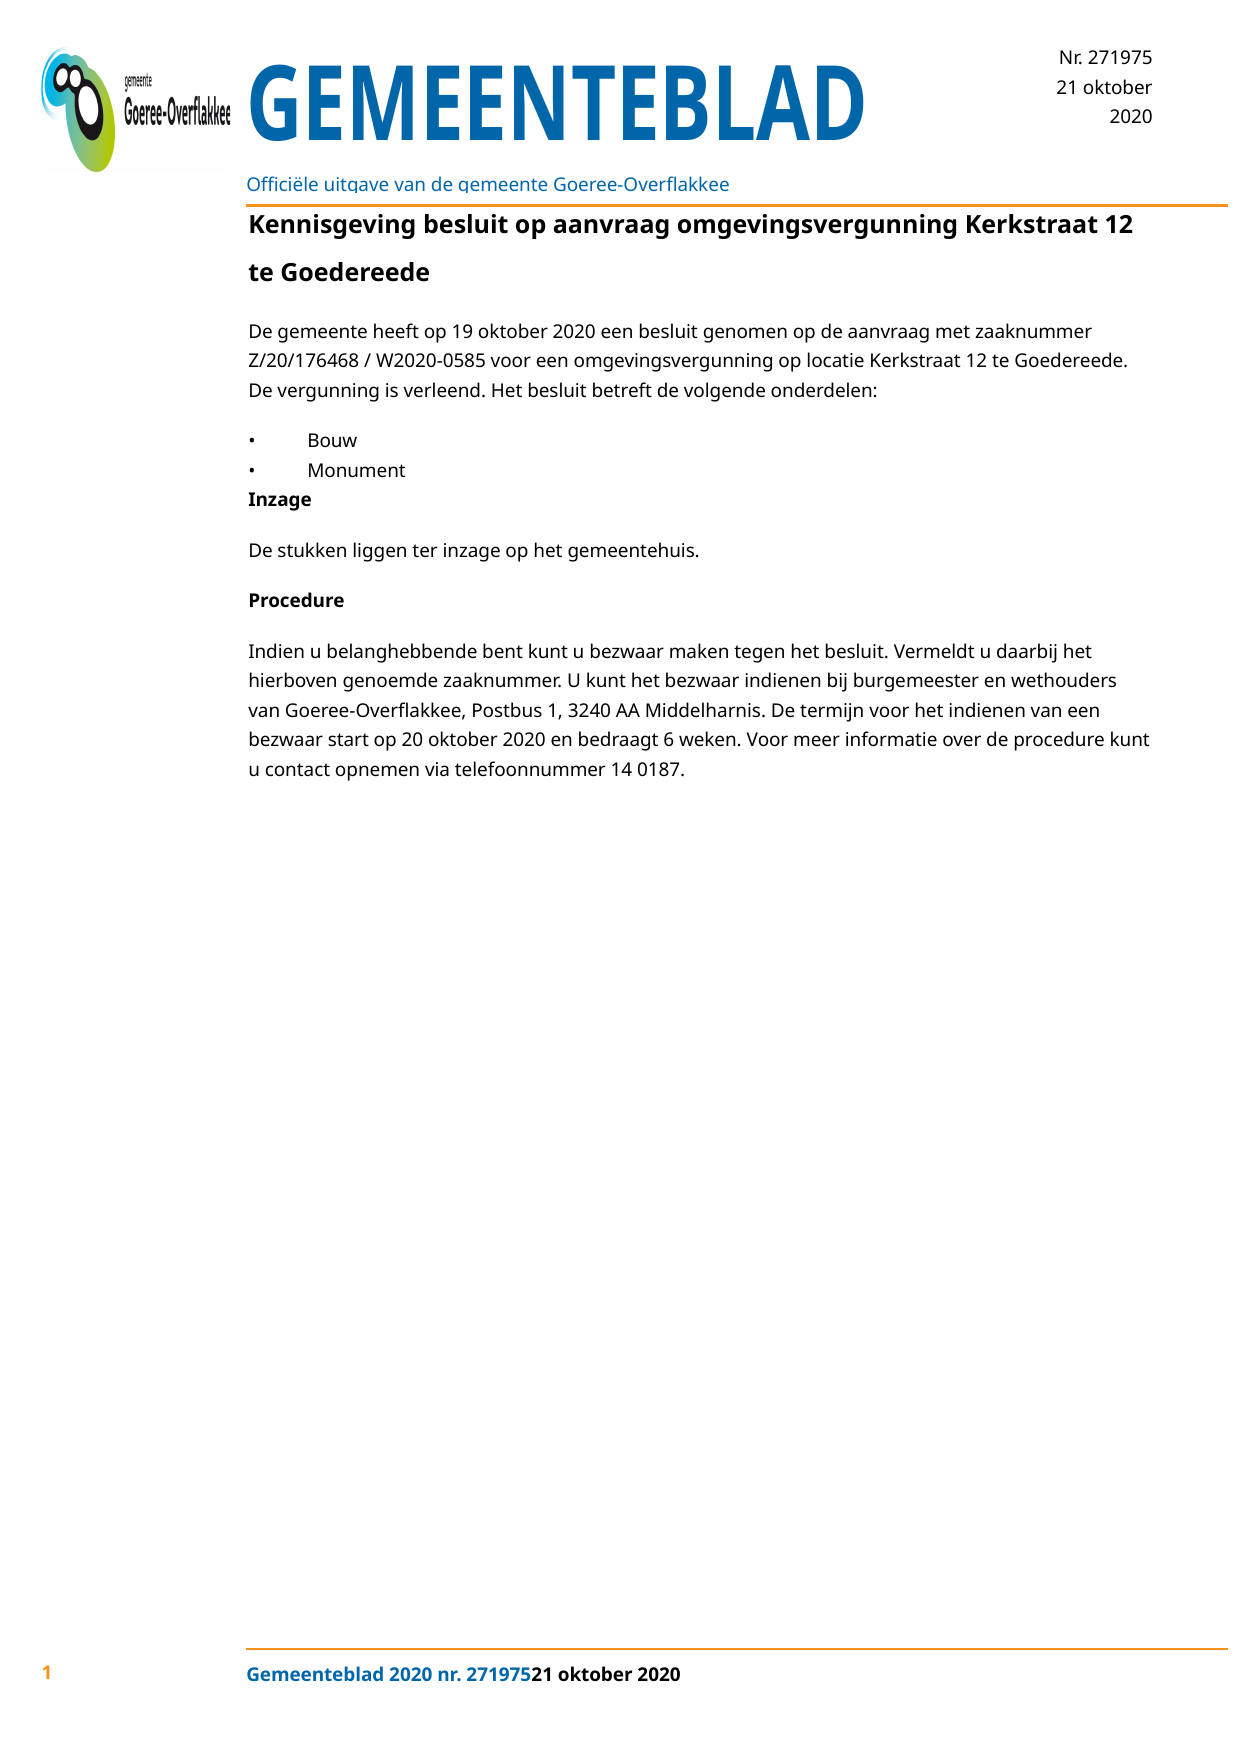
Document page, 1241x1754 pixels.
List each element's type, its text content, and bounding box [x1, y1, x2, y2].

text Kennisgeving besluit op aanvraag omgevingsvergunning Kerkstraat 12 te Goedereede [248, 207, 1152, 288]
text De gemeente heeft op 19 oktober 2020 een besluit genomen op de aanvraag met zaaknummer Z/20/176468 / W2020-0585 voor een omgevingsvergunning op locatie Kerkstraat 12 te Goedereede. De vergunning is verleend. Het besluit betreft de volgende onderdelen: [248, 318, 1152, 403]
text Procedure [248, 587, 1152, 613]
picture [41, 47, 231, 172]
text Indien u belanghebbende bent kunt u bezwaar maken tegen het besluit. Vermeldt u daarbij het hierboven genoemde zaaknummer. U kunt het bezwaar indienen bij burgemeester en wethouders van Goeree-Overflakkee, Postbus 1, 3240 AA Middelharnis. De termijn voor het indienen van een bezwaar start op 20 oktober 2020 en bedraagt 6 weken. Voor meer informatie over de procedure kunt u contact opnemen via telefoonnummer 14 0187. [248, 638, 1152, 782]
list Bouw [248, 427, 1152, 453]
text Inzage [248, 487, 1152, 512]
list Monument [248, 457, 1152, 483]
text De stukken liggen ter inzage op het gemeentehuis. [248, 537, 1152, 563]
